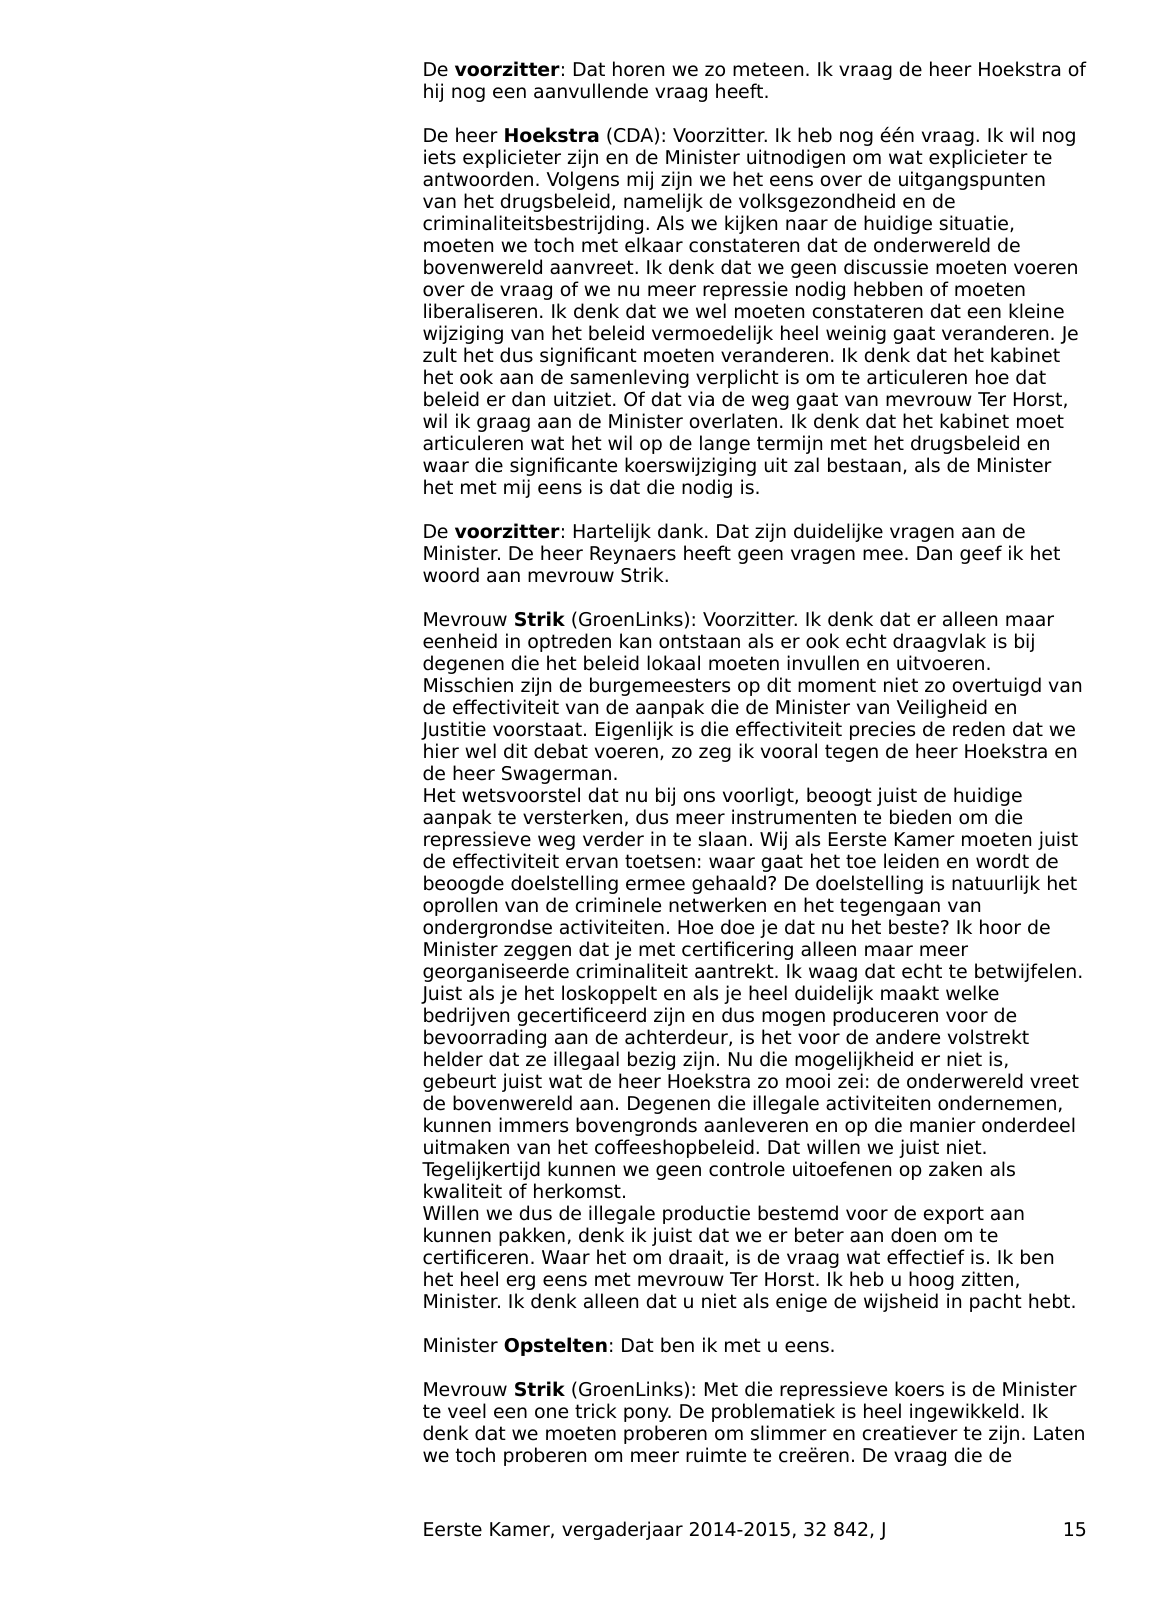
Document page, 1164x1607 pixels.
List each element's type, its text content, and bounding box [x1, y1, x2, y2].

text Het wetsvoorstel dat nu bij ons voorligt, beoogt juist de huidige aanpak te versterken, dus meer instrumenten te bieden om die repressieve weg verder in te slaan. Wij als Eerste Kamer moeten juist de effectiviteit ervan toetsen: waar gaat het toe leiden en wordt de beoogde doelstelling ermee gehaald? De doelstelling is natuurlijk het oprollen van de criminele netwerken en het tegengaan van ondergrondse activiteiten. Hoe doe je dat nu het beste? Ik hoor de Minister zeggen dat je met certificering alleen maar meer georganiseerde criminaliteit aantrekt. Ik waag dat echt te betwijfelen. Juist als je het loskoppelt en als je heel duidelijk maakt welke bedrijven gecertificeerd zijn en dus mogen produceren voor de bevoorrading aan de achterdeur, is het voor de andere volstrekt helder dat ze illegaal bezig zijn. Nu die mogelijkheid er niet is, gebeurt juist wat de heer Hoekstra zo mooi zei: de onderwereld vreet de bovenwereld aan. Degenen die illegale activiteiten ondernemen, kunnen immers bovengronds aanleveren en op die manier onderdeel uitmaken van het coffeeshopbeleid. Dat willen we juist niet. Tegelijkertijd kunnen we geen controle uitoefenen op zaken als kwaliteit of herkomst. [422, 785, 1087, 1203]
text Mevrouw Strik (GroenLinks): Voorzitter. Ik denk dat er alleen maar eenheid in optreden kan ontstaan als er ook echt draagvlak is bij degenen die het beleid lokaal moeten invullen en uitvoeren. Misschien zijn de burgemeesters op dit moment niet zo overtuigd van de effectiviteit van de aanpak die de Minister van Veiligheid en Justitie voorstaat. Eigenlijk is die effectiviteit precies de reden dat we hier wel dit debat voeren, zo zeg ik vooral tegen de heer Hoekstra en de heer Swagerman. [422, 609, 1087, 785]
text De voorzitter: Hartelijk dank. Dat zijn duidelijke vragen aan de Minister. De heer Reynaers heeft geen vragen mee. Dan geef ik het woord aan mevrouw Strik. [422, 521, 1087, 587]
text Willen we dus de illegale productie bestemd voor de export aan kunnen pakken, denk ik juist dat we er beter aan doen om te certificeren. Waar het om draait, is de vraag wat effectief is. Ik ben het heel erg eens met mevrouw Ter Horst. Ik heb u hoog zitten, Minister. Ik denk alleen dat u niet als enige de wijsheid in pacht hebt. [422, 1203, 1087, 1312]
text Mevrouw Strik (GroenLinks): Met die repressieve koers is de Minister te veel een one trick pony. De problematiek is heel ingewikkeld. Ik denk dat we moeten proberen om slimmer en creatiever te zijn. Laten we toch proberen om meer ruimte te creëren. De vraag die de [422, 1379, 1087, 1467]
text De heer Hoekstra (CDA): Voorzitter. Ik heb nog één vraag. Ik wil nog iets explicieter zijn en de Minister uitnodigen om wat explicieter te antwoorden. Volgens mij zijn we het eens over de uitgangspunten van het drugsbeleid, namelijk de volksgezondheid en de criminaliteitsbestrijding. Als we kijken naar de huidige situatie, moeten we toch met elkaar constateren dat de onderwereld de bovenwereld aanvreet. Ik denk dat we geen discussie moeten voeren over de vraag of we nu meer repressie nodig hebben of moeten liberaliseren. Ik denk dat we wel moeten constateren dat een kleine wijziging van het beleid vermoedelijk heel weinig gaat veranderen. Je zult het dus significant moeten veranderen. Ik denk dat het kabinet het ook aan de samenleving verplicht is om te articuleren hoe dat beleid er dan uitziet. Of dat via de weg gaat van mevrouw Ter Horst, wil ik graag aan de Minister overlaten. Ik denk dat het kabinet moet articuleren wat het wil op de lange termijn met het drugsbeleid en waar die significante koerswijziging uit zal bestaan, als de Minister het met mij eens is dat die nodig is. [422, 125, 1087, 499]
text Minister Opstelten: Dat ben ik met u eens. [422, 1335, 1087, 1357]
text De voorzitter: Dat horen we zo meteen. Ik vraag de heer Hoekstra of hij nog een aanvullende vraag heeft. [422, 59, 1087, 103]
